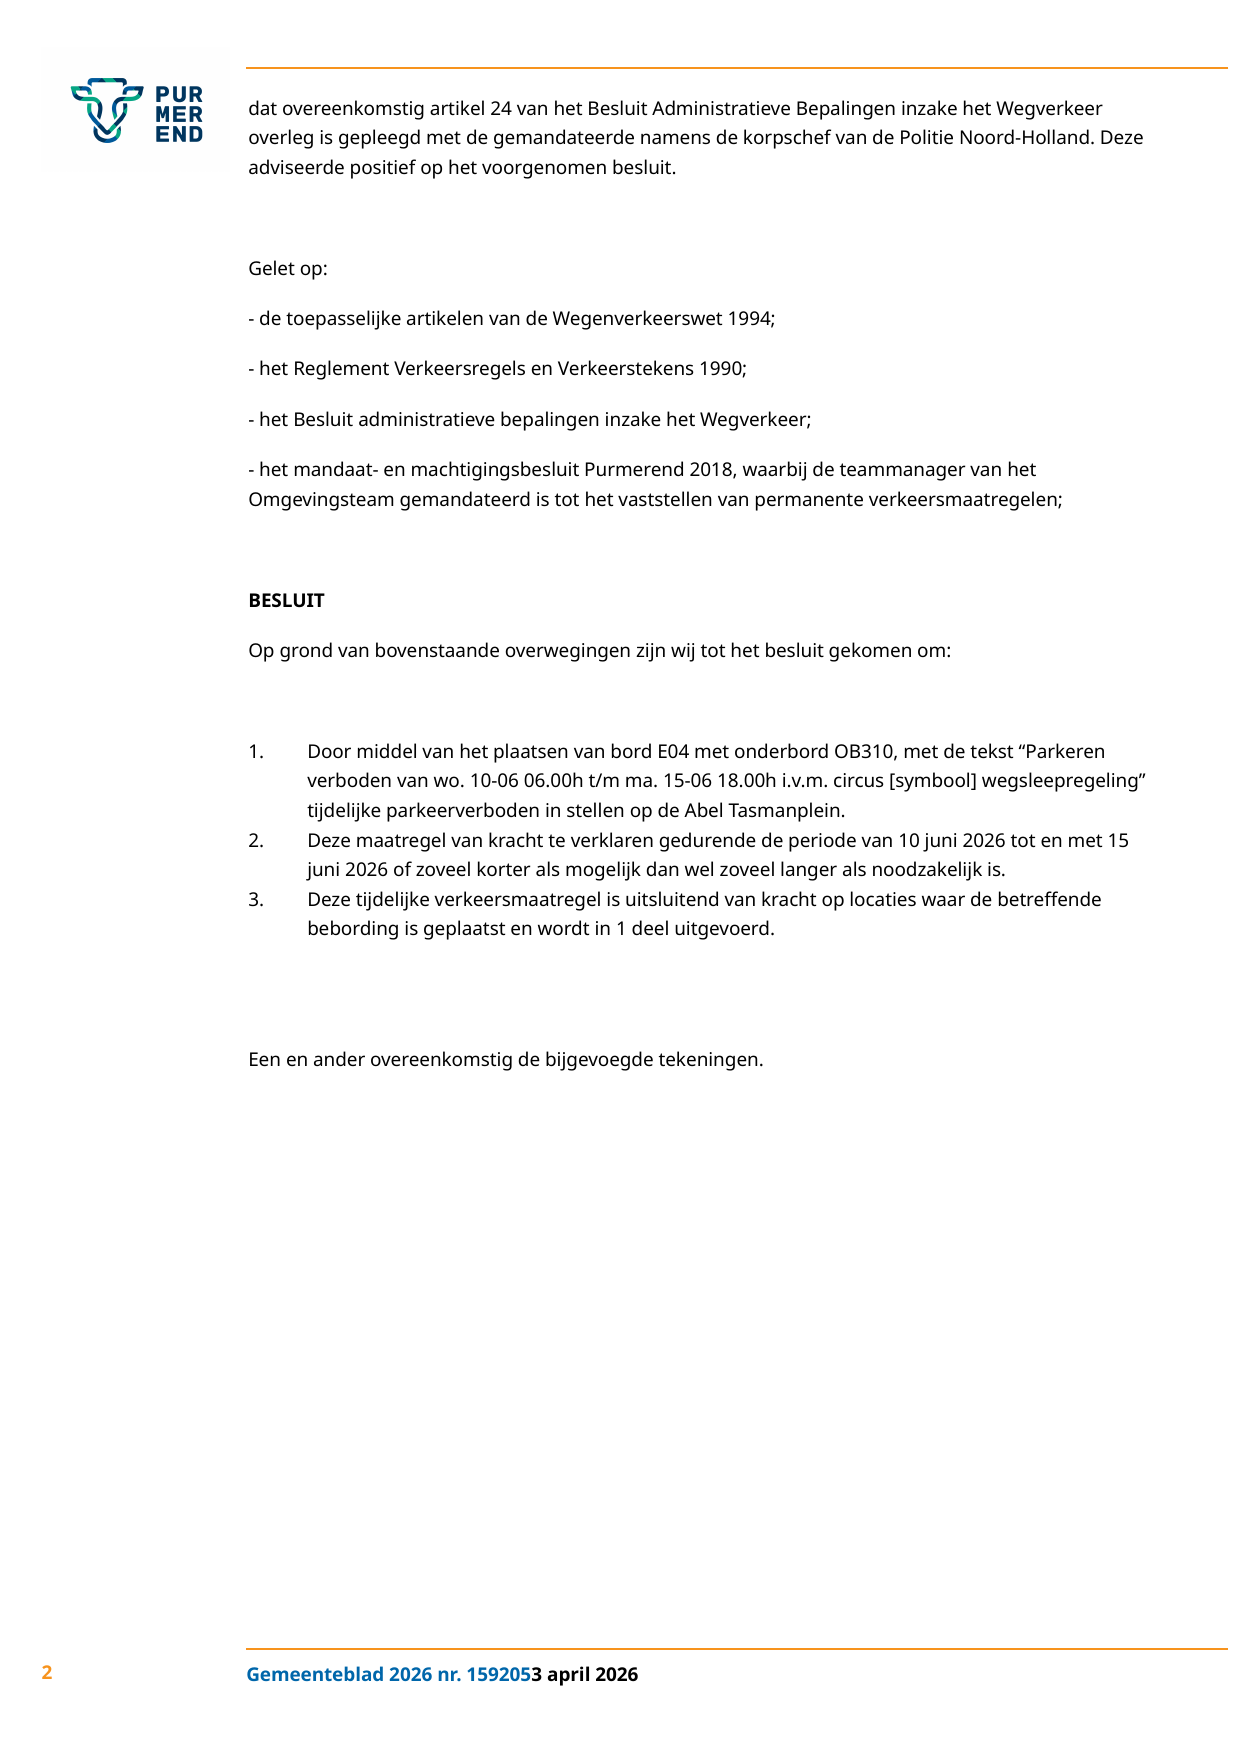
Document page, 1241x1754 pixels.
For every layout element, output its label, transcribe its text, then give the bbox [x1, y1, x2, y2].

text Op grond van bovenstaande overwegingen zijn wij tot het besluit gekomen om: [248, 637, 1152, 663]
text - het Besluit administratieve bepalingen inzake het Wegverkeer; [248, 406, 1152, 432]
text BESLUIT [248, 587, 1152, 613]
list Door middel van het plaatsen van bord E04 met onderbord OB310, met de tekst “Parkeren verboden van wo. 10-06 06.00h t/m ma. 15-06 18.00h i.v.m. circus [symbool] wegsleepregeling” tijdelijke parkeerverboden in stellen op de Abel Tasmanplein. [248, 738, 1152, 823]
list Deze maatregel van kracht te verklaren gedurende de periode van 10 juni 2026 tot en met 15 juni 2026 of zoveel korter als mogelijk dan wel zoveel langer als noodzakelijk is. [248, 827, 1152, 882]
text - het Reglement Verkeersregels en Verkeerstekens 1990; [248, 356, 1152, 381]
text - de toepasselijke artikelen van de Wegenverkeerswet 1994; [248, 305, 1152, 331]
picture [41, 47, 231, 172]
text - het mandaat- en machtigingsbesluit Purmerend 2018, waarbij de teammanager van het Omgevingsteam gemandateerd is tot het vaststellen van permanente verkeersmaatregelen; [248, 456, 1152, 512]
text Een en ander overeenkomstig de bijgevoegde tekeningen. [248, 1046, 1152, 1072]
text dat overeenkomstig artikel 24 van het Besluit Administratieve Bepalingen inzake het Wegverkeer overleg is gepleegd met de gemandateerde namens de korpschef van de Politie Noord-Holland. Deze adviseerde positief op het voorgenomen besluit. [248, 95, 1152, 180]
list Deze tijdelijke verkeersmaatregel is uitsluitend van kracht op locaties waar de betreffende bebording is geplaatst en wordt in 1 deel uitgevoerd. [248, 886, 1152, 941]
text Gelet op: [248, 255, 1152, 281]
